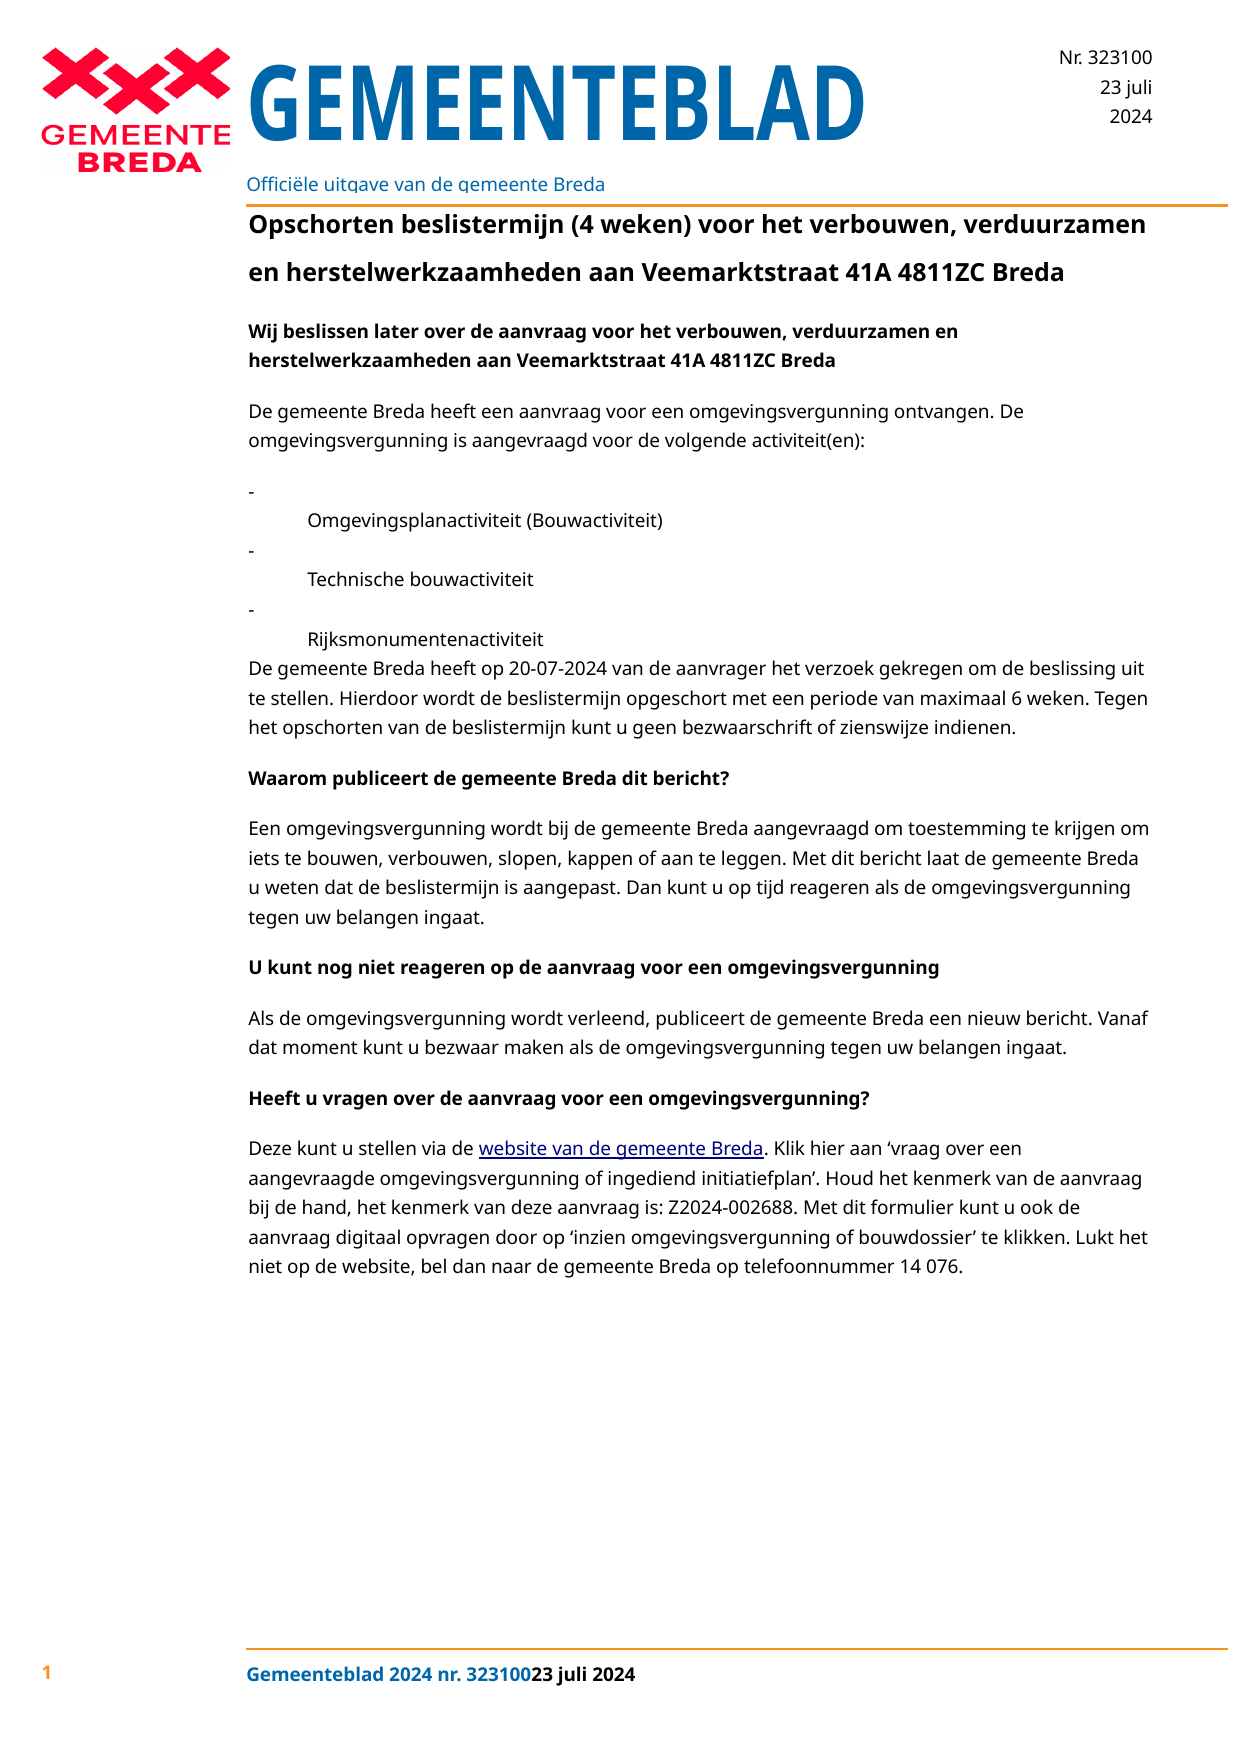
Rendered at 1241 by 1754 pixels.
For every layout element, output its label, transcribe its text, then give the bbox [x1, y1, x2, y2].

list Technische bouwactiviteit [248, 567, 1152, 592]
list Omgevingsplanactiviteit (Bouwactiviteit) [248, 507, 1152, 533]
text U kunt nog niet reageren op de aanvraag voor een omgevingsvergunning [248, 954, 1152, 980]
picture [41, 47, 231, 172]
text Heeft u vragen over de aanvraag voor een omgevingsvergunning? [248, 1085, 1152, 1111]
text Waarom publiceert de gemeente Breda dit bericht? [248, 765, 1152, 791]
text Opschorten beslistermijn (4 weken) voor het verbouwen, verduurzamen en herstelwerkzaamheden aan Veemarktstraat 41A 4811ZC Breda [248, 207, 1152, 288]
text Wij beslissen later over de aanvraag voor het verbouwen, verduurzamen en herstelwerkzaamheden aan Veemarktstraat 41A 4811ZC Breda [248, 318, 1152, 373]
text Deze kunt u stellen via de website van de gemeente Breda. Klik hier aan ‘vraag over een aangevraagde omgevingsvergunning of ingediend initiatiefplan’. Houd het kenmerk van de aanvraag bij de hand, het kenmerk van deze aanvraag is: Z2024-002688. Met dit formulier kunt u ook de aanvraag digitaal opvragen door op ‘inzien omgevingsvergunning of bouwdossier’ te klikken. Lukt het niet op de website, bel dan naar de gemeente Breda op telefoonnummer 14 076. [248, 1135, 1152, 1279]
text De gemeente Breda heeft een aanvraag voor een omgevingsvergunning ontvangen. De omgevingsvergunning is aangevraagd voor de volgende activiteit(en): [248, 398, 1152, 453]
text Als de omgevingsvergunning wordt verleend, publiceert de gemeente Breda een nieuw bericht. Vanaf dat moment kunt u bezwaar maken als de omgevingsvergunning tegen uw belangen ingaat. [248, 1005, 1152, 1060]
list Rijksmonumentenactiviteit [248, 626, 1152, 652]
text Een omgevingsvergunning wordt bij de gemeente Breda aangevraagd om toestemming te krijgen om iets te bouwen, verbouwen, slopen, kappen of aan te leggen. Met dit bericht laat de gemeente Breda u weten dat de beslistermijn is aangepast. Dan kunt u op tijd reageren als de omgevingsvergunning tegen uw belangen ingaat. [248, 815, 1152, 930]
text De gemeente Breda heeft op 20-07-2024 van de aanvrager het verzoek gekregen om de beslissing uit te stellen. Hierdoor wordt de beslistermijn opgeschort met een periode van maximaal 6 weken. Tegen het opschorten van de beslistermijn kunt u geen bezwaarschrift of zienswijze indienen. [248, 655, 1152, 740]
